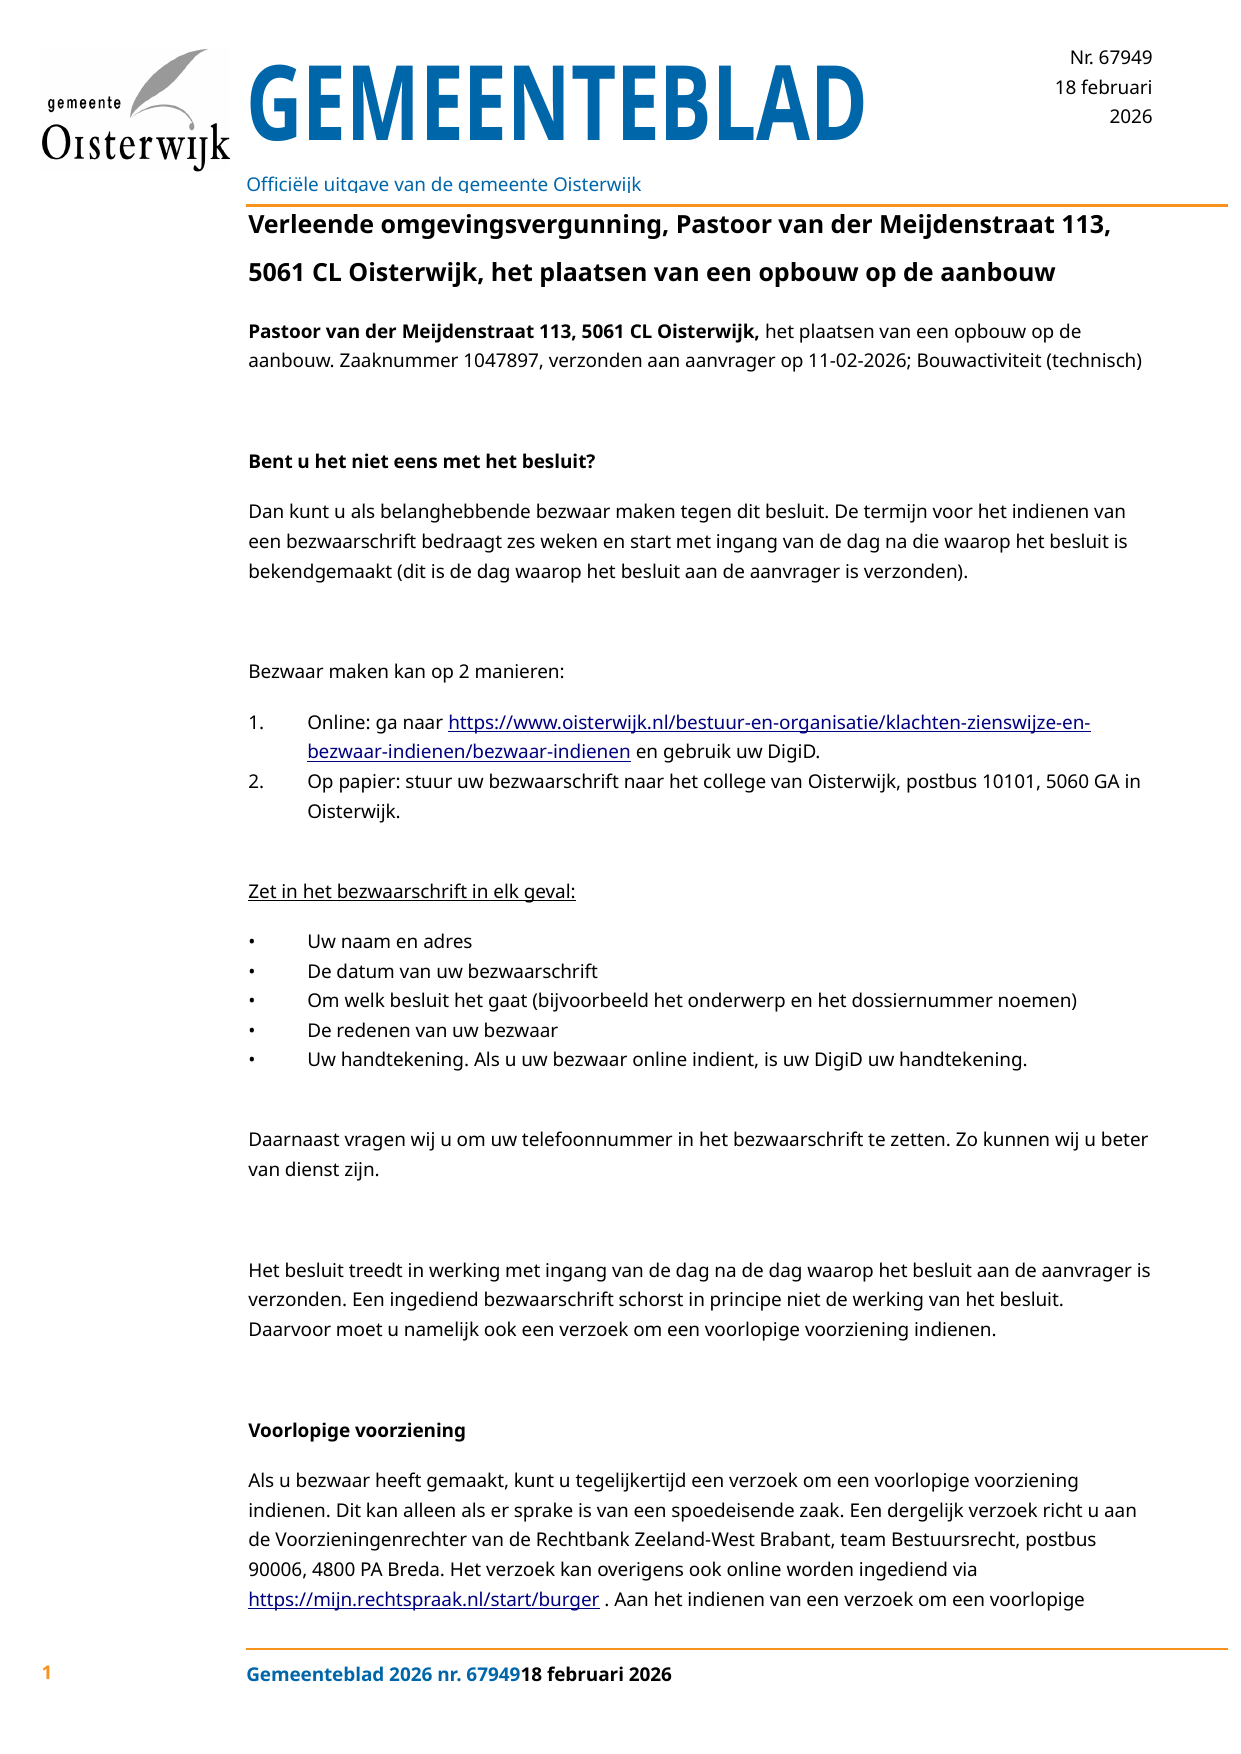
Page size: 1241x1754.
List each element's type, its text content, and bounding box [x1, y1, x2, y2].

text Bezwaar maken kan op 2 manieren: [248, 659, 1152, 684]
text Bent u het niet eens met het besluit? [248, 448, 1152, 474]
list Uw handtekening. Als u uw bezwaar online indient, is uw DigiD uw handtekening. [248, 1047, 1152, 1072]
text Dan kunt u als belanghebbende bezwaar maken tegen dit besluit. De termijn voor het indienen van een bezwaarschrift bedraagt zes weken en start met ingang van de dag na die waarop het besluit is bekendgemaakt (dit is de dag waarop het besluit aan de aanvrager is verzonden). [248, 499, 1152, 584]
list Online: ga naar https://www.oisterwijk.nl/bestuur-en-organisatie/klachten-zienswijze-en-bezwaar-indienen/bezwaar-indienen en gebruik uw DigiD. [248, 709, 1152, 764]
text Daarnaast vragen wij u om uw telefoonnummer in het bezwaarschrift te zetten. Zo kunnen wij u beter van dienst zijn. [248, 1127, 1152, 1182]
picture [41, 47, 231, 172]
list De datum van uw bezwaarschrift [248, 958, 1152, 984]
text Pastoor van der Meijdenstraat 113, 5061 CL Oisterwijk, het plaatsen van een opbouw op de aanbouw. Zaaknummer 1047897, verzonden aan aanvrager op 11-02-2026; Bouwactiviteit (technisch) [248, 318, 1152, 373]
text Het besluit treedt in werking met ingang van de dag na de dag waarop het besluit aan de aanvrager is verzonden. Een ingediend bezwaarschrift schorst in principe niet de werking van het besluit. Daarvoor moet u namelijk ook een verzoek om een voorlopige voorziening indienen. [248, 1257, 1152, 1342]
text Verleende omgevingsvergunning, Pastoor van der Meijdenstraat 113, 5061 CL Oisterwijk, het plaatsen van een opbouw op de aanbouw [248, 207, 1152, 288]
text Voorlopige voorziening [248, 1417, 1152, 1443]
list Uw naam en adres [248, 928, 1152, 954]
text Zet in het bezwaarschrift in elk geval: [248, 878, 1152, 904]
list Om welk besluit het gaat (bijvoorbeeld het onderwerp en het dossiernummer noemen) [248, 987, 1152, 1013]
list De redenen van uw bezwaar [248, 1017, 1152, 1043]
text Als u bezwaar heeft gemaakt, kunt u tegelijkertijd een verzoek om een voorlopige voorziening indienen. Dit kan alleen als er sprake is van een spoedeisende zaak. Een dergelijk verzoek richt u aan de Voorzieningenrechter van de Rechtbank Zeeland-West Brabant, team Bestuursrecht, postbus 90006, 4800 PA Breda. Het verzoek kan overigens ook online worden ingediend via https://mijn.rechtspraak.nl/start/burger . Aan het indienen van een verzoek om een voorlopige [248, 1467, 1152, 1612]
list Op papier: stuur uw bezwaarschrift naar het college van Oisterwijk, postbus 10101, 5060 GA in Oisterwijk. [248, 768, 1152, 824]
